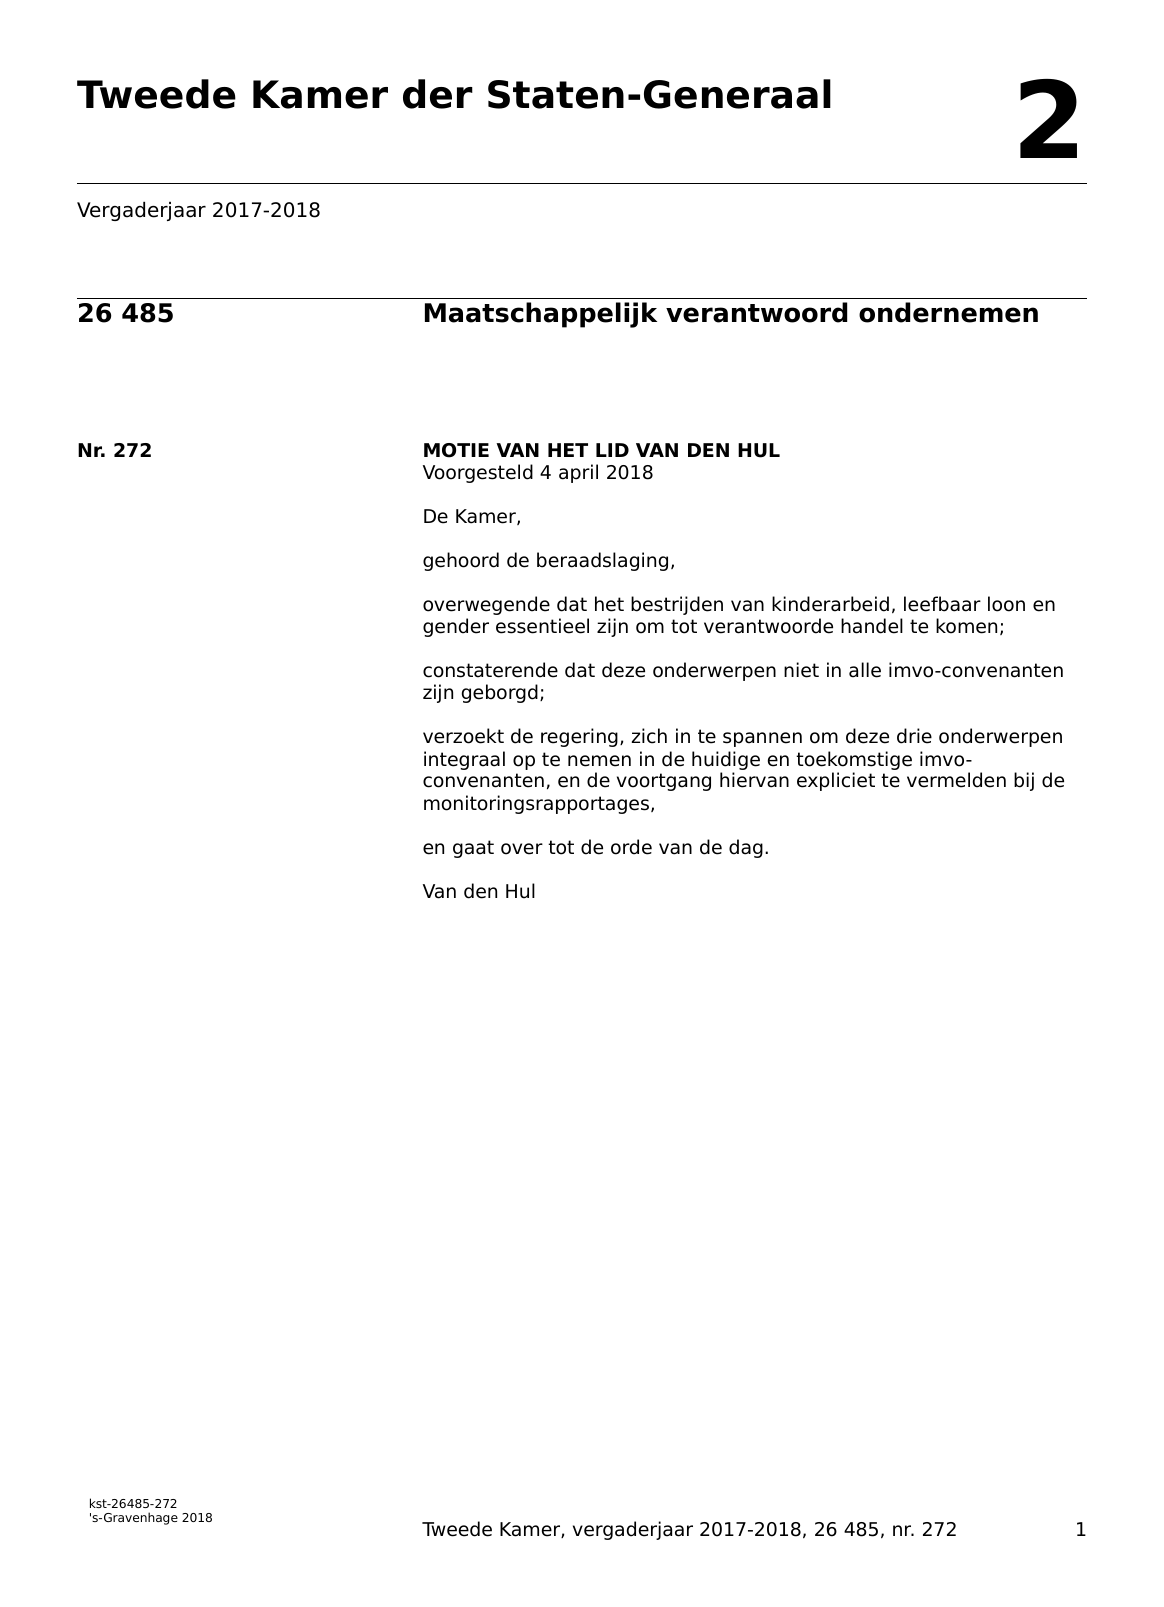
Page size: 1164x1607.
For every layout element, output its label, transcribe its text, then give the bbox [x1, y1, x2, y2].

text overwegende dat het bestrijden van kinderarbeid, leefbaar loon en gender essentieel zijn om tot verantwoorde handel te komen; [422, 594, 1087, 638]
text gehoord de beraadslaging, [422, 550, 1087, 572]
table_cell Vergaderjaar 2017-2018 [77, 184, 1087, 298]
text en gaat over tot de orde van de dag. [422, 837, 1087, 858]
text Van den Hul [422, 881, 1087, 903]
text verzoekt de regering, zich in te spannen om deze drie onderwerpen integraal op te nemen in de huidige en toekomstige imvo-convenanten, en de voortgang hiervan expliciet te vermelden bij de monitoringsrapportages, [422, 726, 1087, 814]
table_header 2 [886, 59, 1087, 183]
text De Kamer, [422, 506, 1087, 528]
text constaterende dat deze onderwerpen niet in alle imvo-convenanten zijn geborgd; [422, 660, 1087, 704]
subtitle 26 485 Maatschappelijk verantwoord ondernemen [77, 299, 1087, 329]
text Voorgesteld 4 april 2018 [422, 462, 1087, 484]
table_header Tweede Kamer der Staten-Generaal [77, 59, 886, 183]
text kst-26485-272 [88, 1497, 323, 1511]
text 's-Gravenhage 2018 [88, 1511, 323, 1525]
subtitle Nr. 272 MOTIE VAN HET LID VAN DEN HUL [77, 440, 1087, 462]
